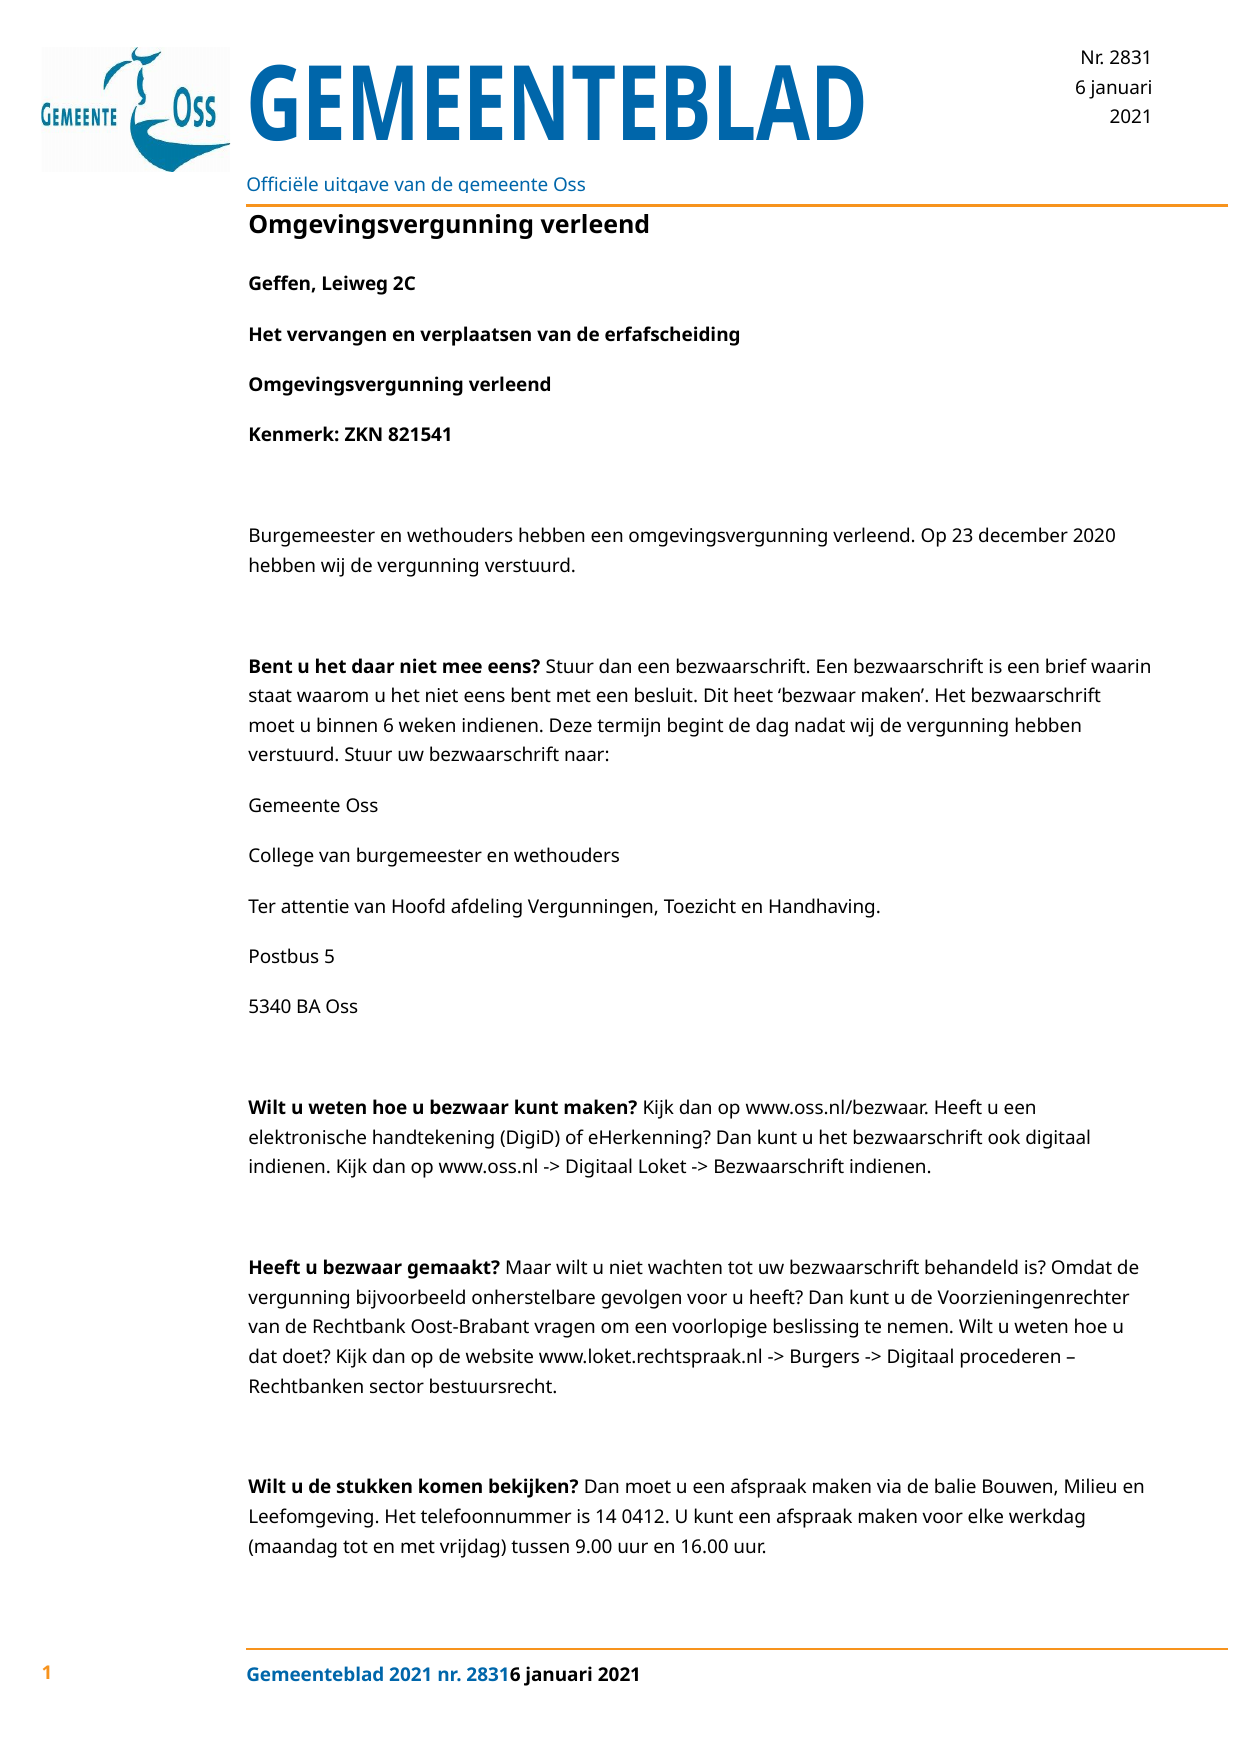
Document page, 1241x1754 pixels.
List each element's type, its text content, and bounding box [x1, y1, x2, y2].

text 5340 BA Oss [248, 994, 1152, 1019]
text College van burgemeester en wethouders [248, 842, 1152, 868]
text Omgevingsvergunning verleend [248, 207, 1152, 241]
text Het vervangen en verplaatsen van de erfafscheiding [248, 321, 1152, 346]
text Heeft u bezwaar gemaakt? Maar wilt u niet wachten tot uw bezwaarschrift behandeld is? Omdat de vergunning bijvoorbeeld onherstelbare gevolgen voor u heeft? Dan kunt u de Voorzieningenrechter van de Rechtbank Oost-Brabant vragen om een voorlopige beslissing te nemen. Wilt u weten hoe u dat doet? Kijk dan op de website www.loket.rechtspraak.nl -> Burgers -> Digitaal procederen – Rechtbanken sector bestuursrecht. [248, 1254, 1152, 1398]
text Bent u het daar niet mee eens? Stuur dan een bezwaarschrift. Een bezwaarschrift is een brief waarin staat waarom u het niet eens bent met een besluit. Dit heet ‘bezwaar maken’. Het bezwaarschrift moet u binnen 6 weken indienen. Deze termijn begint de dag nadat wij de vergunning hebben verstuurd. Stuur uw bezwaarschrift naar: [248, 653, 1152, 767]
picture [41, 47, 231, 172]
text Burgemeester en wethouders hebben een omgevingsvergunning verleend. Op 23 december 2020 hebben wij de vergunning verstuurd. [248, 522, 1152, 578]
text Kenmerk: ZKN 821541 [248, 422, 1152, 447]
text Omgevingsvergunning verleend [248, 371, 1152, 397]
text Geffen, Leiweg 2C [248, 270, 1152, 296]
text Gemeente Oss [248, 792, 1152, 818]
text Wilt u weten hoe u bezwaar kunt maken? Kijk dan op www.oss.nl/bezwaar. Heeft u een elektronische handtekening (DigiD) of eHerkenning? Dan kunt u het bezwaarschrift ook digitaal indienen. Kijk dan op www.oss.nl -> Digitaal Loket -> Bezwaarschrift indienen. [248, 1094, 1152, 1179]
text Ter attentie van Hoofd afdeling Vergunningen, Toezicht en Handhaving. [248, 893, 1152, 918]
text Postbus 5 [248, 943, 1152, 969]
text Wilt u de stukken komen bekijken? Dan moet u een afspraak maken via de balie Bouwen, Milieu en Leefomgeving. Het telefoonnummer is 14 0412. U kunt een afspraak maken voor elke werkdag (maandag tot en met vrijdag) tussen 9.00 uur en 16.00 uur. [248, 1474, 1152, 1558]
